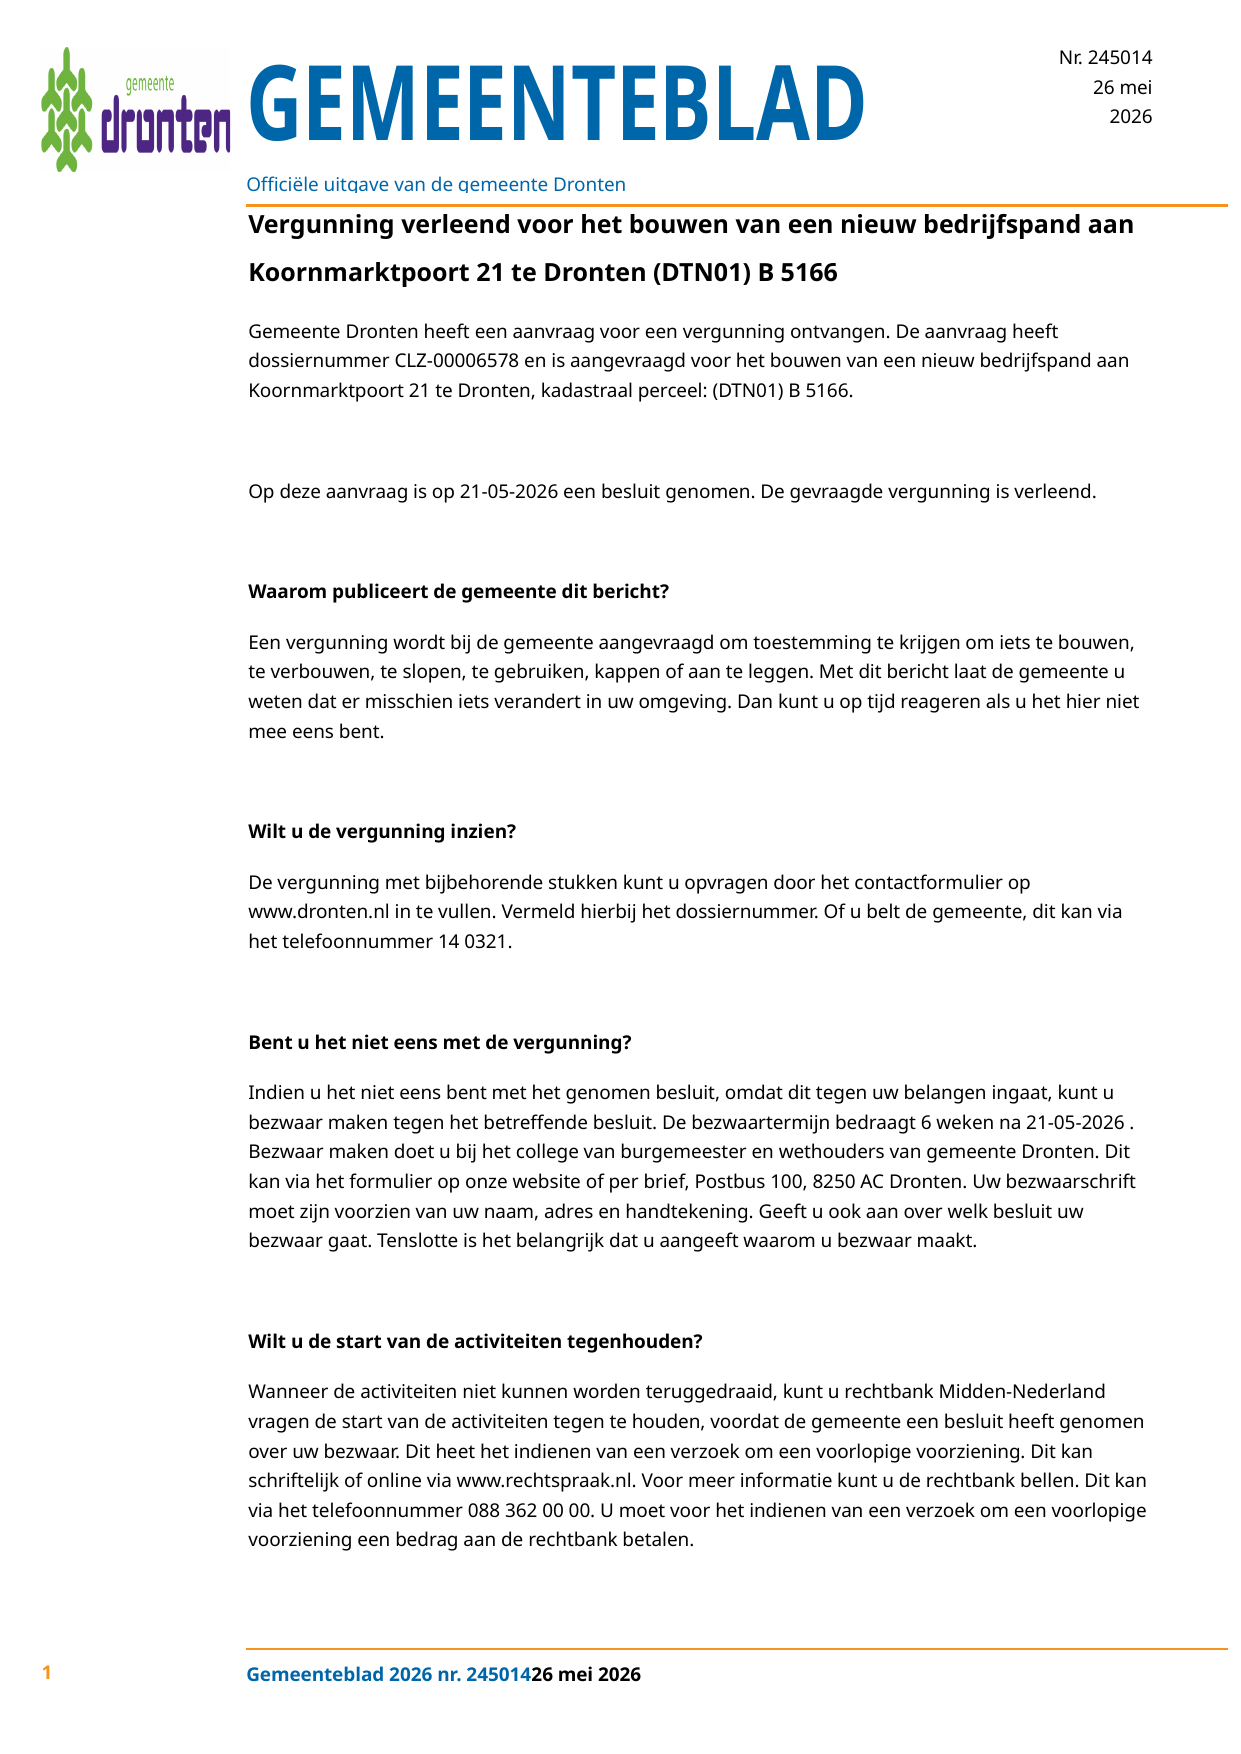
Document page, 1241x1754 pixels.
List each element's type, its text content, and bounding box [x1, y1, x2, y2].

text Bent u het niet eens met de vergunning? [248, 1029, 1152, 1055]
picture [41, 47, 231, 172]
text De vergunning met bijbehorende stukken kunt u opvragen door het contactformulier op www.dronten.nl in te vullen. Vermeld hierbij het dossiernummer. Of u belt de gemeente, dit kan via het telefoonnummer 14 0321. [248, 869, 1152, 954]
text Een vergunning wordt bij de gemeente aangevraagd om toestemming te krijgen om iets te bouwen, te verbouwen, te slopen, te gebruiken, kappen of aan te leggen. Met dit bericht laat de gemeente u weten dat er misschien iets verandert in uw omgeving. Dan kunt u op tijd reageren als u het hier niet mee eens bent. [248, 629, 1152, 744]
text Wilt u de start van de activiteiten tegenhouden? [248, 1328, 1152, 1354]
text Vergunning verleend voor het bouwen van een nieuw bedrijfspand aan Koornmarktpoort 21 te Dronten (DTN01) B 5166 [248, 207, 1152, 288]
text Waarom publiceert de gemeente dit bericht? [248, 579, 1152, 604]
text Indien u het niet eens bent met het genomen besluit, omdat dit tegen uw belangen ingaat, kunt u bezwaar maken tegen het betreffende besluit. De bezwaartermijn bedraagt 6 weken na 21-05-2026 . Bezwaar maken doet u bij het college van burgemeester en wethouders van gemeente Dronten. Dit kan via het formulier op onze website of per brief, Postbus 100, 8250 AC Dronten. Uw bezwaarschrift moet zijn voorzien van uw naam, adres en handtekening. Geeft u ook aan over welk besluit uw bezwaar gaat. Tenslotte is het belangrijk dat u aangeeft waarom u bezwaar maakt. [248, 1079, 1152, 1253]
text Gemeente Dronten heeft een aanvraag voor een vergunning ontvangen. De aanvraag heeft dossiernummer CLZ-00006578 en is aangevraagd voor het bouwen van een nieuw bedrijfspand aan Koornmarktpoort 21 te Dronten, kadastraal perceel: (DTN01) B 5166. [248, 318, 1152, 403]
text Op deze aanvraag is op 21-05-2026 een besluit genomen. De gevraagde vergunning is verleend. [248, 478, 1152, 504]
text Wilt u de vergunning inzien? [248, 819, 1152, 844]
text Wanneer de activiteiten niet kunnen worden teruggedraaid, kunt u rechtbank Midden-Nederland vragen de start van de activiteiten tegen te houden, voordat de gemeente een besluit heeft genomen over uw bezwaar. Dit heet het indienen van een verzoek om een voorlopige voorziening. Dit kan schriftelijk of online via www.rechtspraak.nl. Voor meer informatie kunt u de rechtbank bellen. Dit kan via het telefoonnummer 088 362 00 00. U moet voor het indienen van een verzoek om een voorlopige voorziening een bedrag aan de rechtbank betalen. [248, 1379, 1152, 1552]
